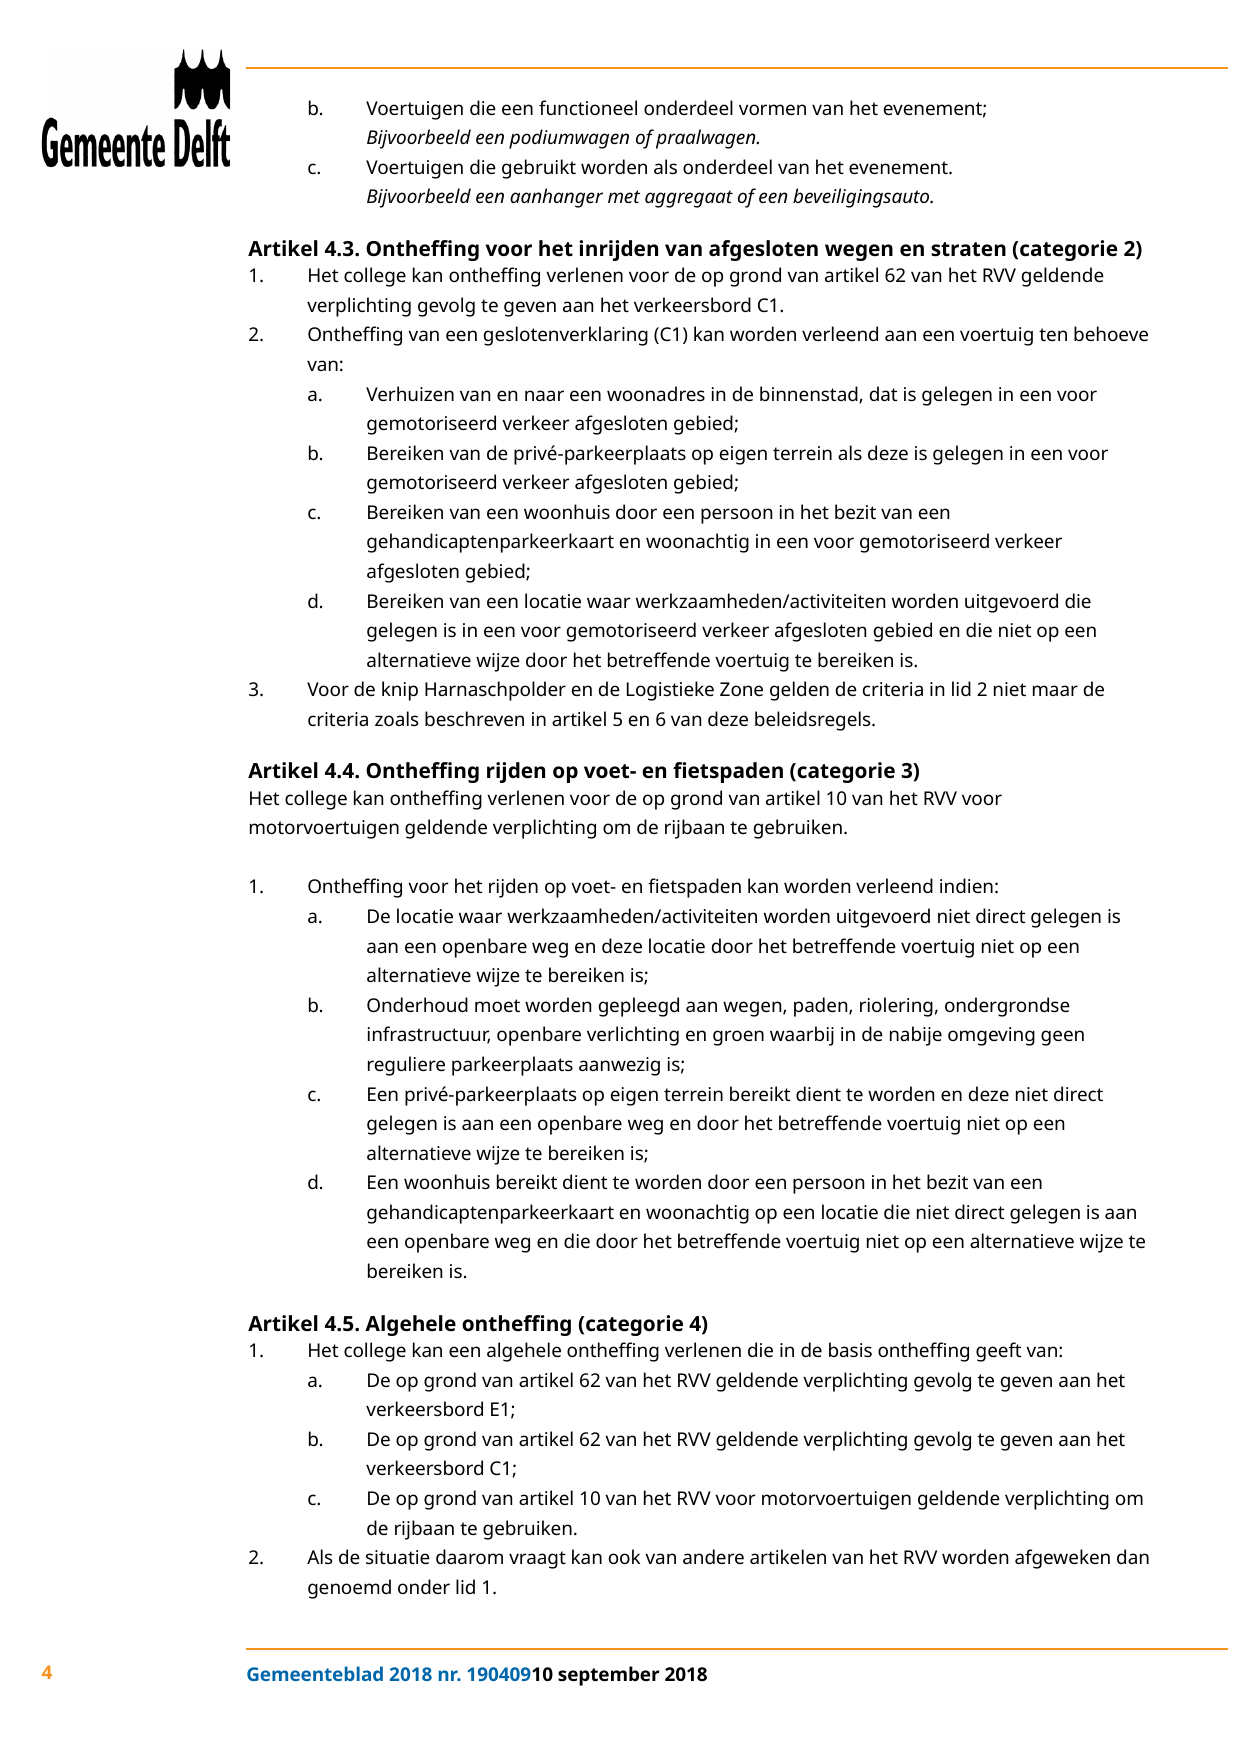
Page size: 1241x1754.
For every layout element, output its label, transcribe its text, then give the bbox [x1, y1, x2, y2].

text Het college kan ontheffing verlenen voor de op grond van artikel 10 van het RVV voor motorvoertuigen geldende verplichting om de rijbaan te gebruiken. [248, 785, 1152, 840]
list Bereiken van een locatie waar werkzaamheden/activiteiten worden uitgevoerd die gelegen is in een voor gemotoriseerd verkeer afgesloten gebied en die niet op een alternatieve wijze door het betreffende voertuig te bereiken is. [307, 588, 1152, 673]
text Artikel 4.4. Ontheffing rijden op voet- en fietspaden (categorie 3) [248, 757, 1152, 785]
list Ontheffing van een geslotenverklaring (C1) kan worden verleend aan een voertuig ten behoeve van: [248, 322, 1152, 377]
picture [41, 47, 231, 172]
list Bijvoorbeeld een aanhanger met aggregaat of een beveiligingsauto. [307, 183, 1152, 209]
list De op grond van artikel 62 van het RVV geldende verplichting gevolg te geven aan het verkeersbord E1; [307, 1367, 1152, 1422]
list Voertuigen die een functioneel onderdeel vormen van het evenement; [307, 95, 1152, 121]
list Het college kan een algehele ontheffing verlenen die in de basis ontheffing geeft van: [248, 1337, 1152, 1363]
list Als de situatie daarom vraagt kan ook van andere artikelen van het RVV worden afgeweken dan genoemd onder lid 1. [248, 1544, 1152, 1599]
list De locatie waar werkzaamheden/activiteiten worden uitgevoerd niet direct gelegen is aan een openbare weg en deze locatie door het betreffende voertuig niet op een alternatieve wijze te bereiken is; [307, 903, 1152, 988]
list Het college kan ontheffing verlenen voor de op grond van artikel 62 van het RVV geldende verplichting gevolg te geven aan het verkeersbord C1. [248, 262, 1152, 318]
list Verhuizen van en naar een woonadres in de binnenstad, dat is gelegen in een voor gemotoriseerd verkeer afgesloten gebied; [307, 381, 1152, 436]
text Artikel 4.3. Ontheffing voor het inrijden van afgesloten wegen en straten (categorie 2) [248, 234, 1152, 262]
list De op grond van artikel 10 van het RVV voor motorvoertuigen geldende verplichting om de rijbaan te gebruiken. [307, 1485, 1152, 1540]
list Ontheffing voor het rijden op voet- en fietspaden kan worden verleend indien: [248, 874, 1152, 899]
list Bereiken van de privé-parkeerplaats op eigen terrein als deze is gelegen in een voor gemotoriseerd verkeer afgesloten gebied; [307, 440, 1152, 495]
text Artikel 4.5. Algehele ontheffing (categorie 4) [248, 1309, 1152, 1337]
list Voertuigen die gebruikt worden als onderdeel van het evenement. [307, 154, 1152, 180]
list Voor de knip Harnaschpolder en de Logistieke Zone gelden de criteria in lid 2 niet maar de criteria zoals beschreven in artikel 5 en 6 van deze beleidsregels. [248, 677, 1152, 732]
list Een privé-parkeerplaats op eigen terrein bereikt dient te worden en deze niet direct gelegen is aan een openbare weg en door het betreffende voertuig niet op een alternatieve wijze te bereiken is; [307, 1081, 1152, 1166]
list Een woonhuis bereikt dient te worden door een persoon in het bezit van een gehandicaptenparkeerkaart en woonachtig op een locatie die niet direct gelegen is aan een openbare weg en die door het betreffende voertuig niet op een alternatieve wijze te bereiken is. [307, 1169, 1152, 1284]
list De op grond van artikel 62 van het RVV geldende verplichting gevolg te geven aan het verkeersbord C1; [307, 1426, 1152, 1481]
list Onderhoud moet worden gepleegd aan wegen, paden, riolering, ondergrondse infrastructuur, openbare verlichting en groen waarbij in de nabije omgeving geen reguliere parkeerplaats aanwezig is; [307, 992, 1152, 1077]
list Bereiken van een woonhuis door een persoon in het bezit van een gehandicaptenparkeerkaart en woonachtig in een voor gemotoriseerd verkeer afgesloten gebied; [307, 499, 1152, 584]
list Bijvoorbeeld een podiumwagen of praalwagen. [307, 124, 1152, 150]
